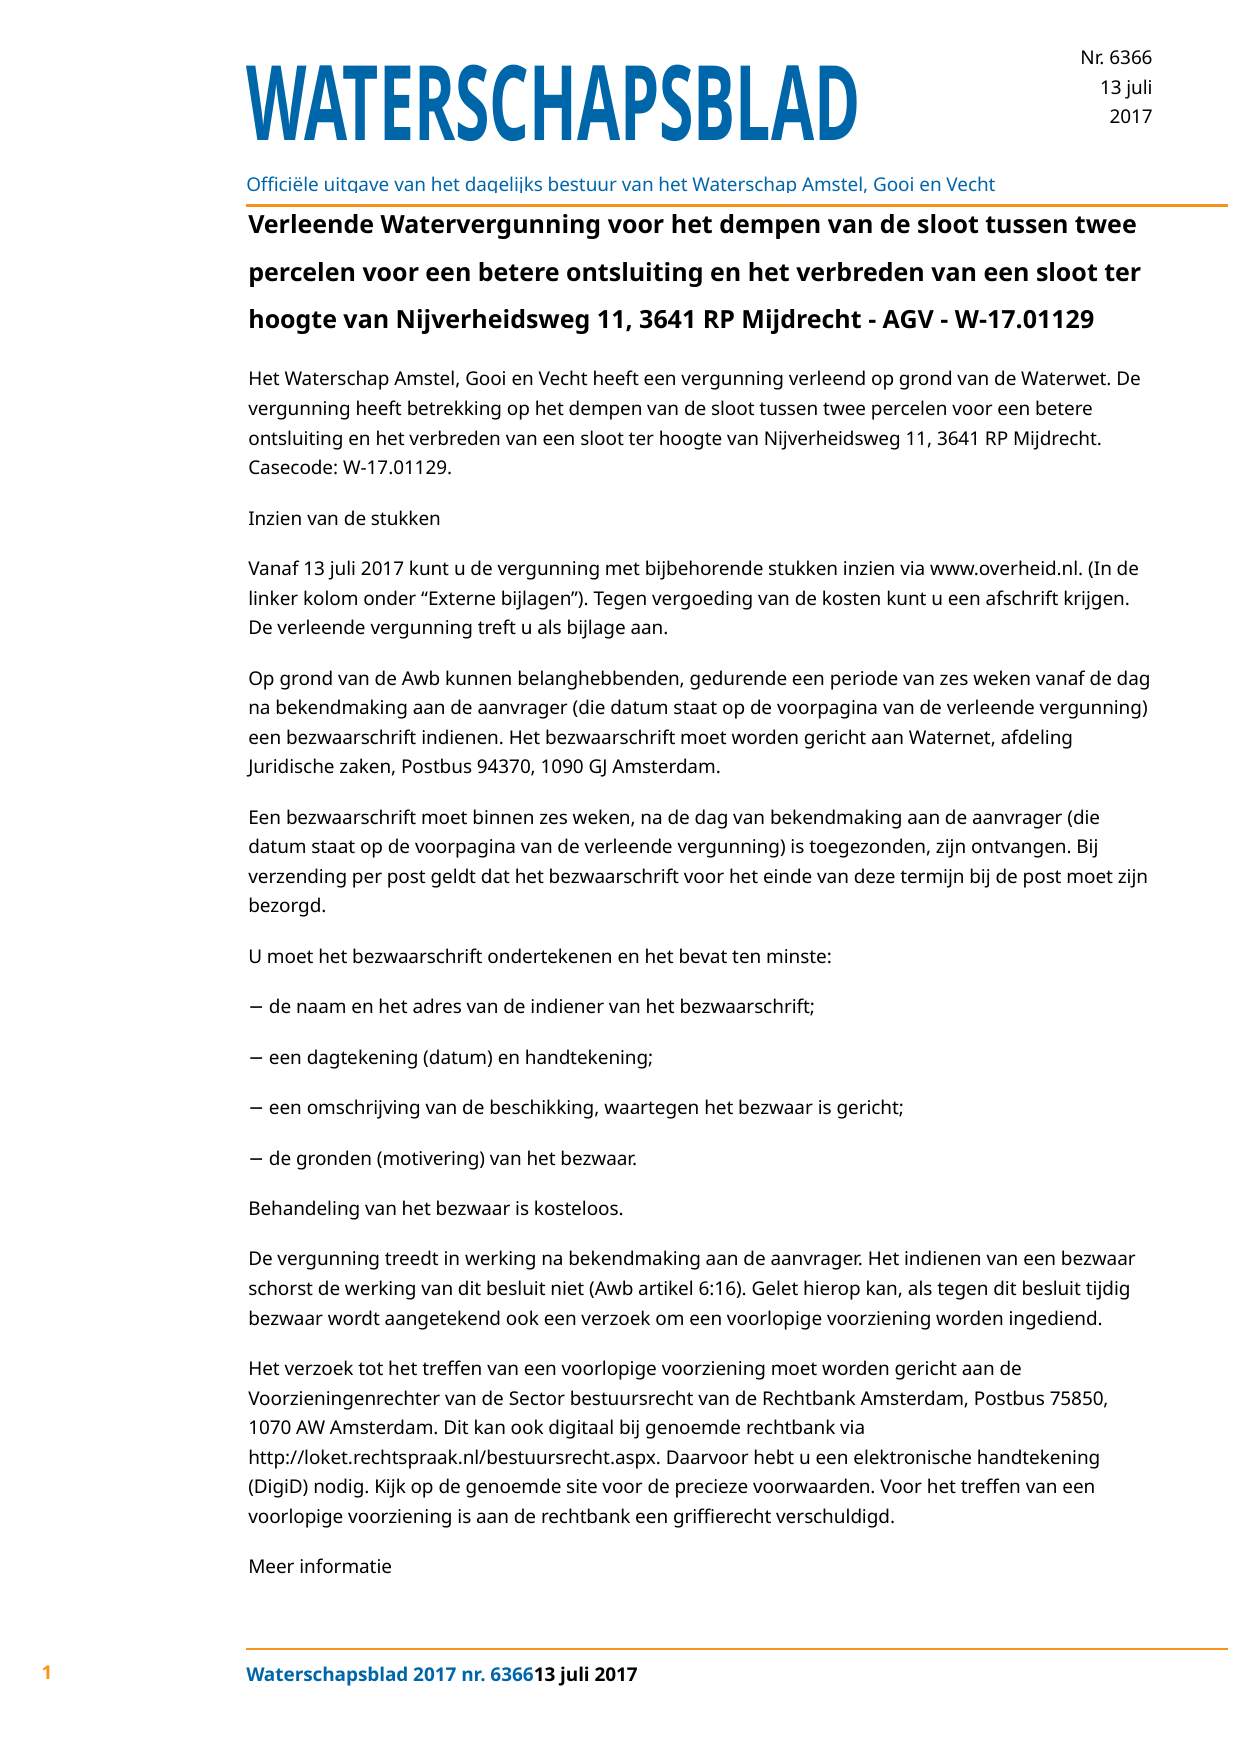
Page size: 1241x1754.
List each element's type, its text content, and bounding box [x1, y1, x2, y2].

text U moet het bezwaarschrift ondertekenen en het bevat ten minste: [248, 943, 1152, 969]
text − de gronden (motivering) van het bezwaar. [248, 1145, 1152, 1170]
text Het Waterschap Amstel, Gooi en Vecht heeft een vergunning verleend op grond van de Waterwet. De vergunning heeft betrekking op het dempen van de sloot tussen twee percelen voor een betere ontsluiting en het verbreden van een sloot ter hoogte van Nijverheidsweg 11, 3641 RP Mijdrecht. Casecode: W-17.01129. [248, 366, 1152, 480]
text − een dagtekening (datum) en handtekening; [248, 1044, 1152, 1069]
text Het verzoek tot het treffen van een voorlopige voorziening moet worden gericht aan de Voorzieningenrechter van de Sector bestuursrecht van de Rechtbank Amsterdam, Postbus 75850, 1070 AW Amsterdam. Dit kan ook digitaal bij genoemde rechtbank via http://loket.rechtspraak.nl/bestuursrecht.aspx. Daarvoor hebt u een elektronische handtekening (DigiD) nodig. Kijk op de genoemde site voor de precieze voorwaarden. Voor het treffen van een voorlopige voorziening is aan de rechtbank een griffierecht verschuldigd. [248, 1355, 1152, 1529]
text Verleende Watervergunning voor het dempen van de sloot tussen twee percelen voor een betere ontsluiting en het verbreden van een sloot ter hoogte van Nijverheidsweg 11, 3641 RP Mijdrecht - AGV - W-17.01129 [248, 207, 1152, 336]
text Inzien van de stukken [248, 505, 1152, 530]
text − een omschrijving van de beschikking, waartegen het bezwaar is gericht; [248, 1094, 1152, 1120]
text Op grond van de Awb kunnen belanghebbenden, gedurende een periode van zes weken vanaf de dag na bekendmaking aan de aanvrager (die datum staat op de voorpagina van de verleende vergunning) een bezwaarschrift indienen. Het bezwaarschrift moet worden gericht aan Waternet, afdeling Juridische zaken, Postbus 94370, 1090 GJ Amsterdam. [248, 665, 1152, 779]
text De vergunning treedt in werking na bekendmaking aan de aanvrager. Het indienen van een bezwaar schorst de werking van dit besluit niet (Awb artikel 6:16). Gelet hierop kan, als tegen dit besluit tijdig bezwaar wordt aangetekend ook een verzoek om een voorlopige voorziening worden ingediend. [248, 1246, 1152, 1330]
text Een bezwaarschrift moet binnen zes weken, na de dag van bekendmaking aan de aanvrager (die datum staat op de voorpagina van de verleende vergunning) is toegezonden, zijn ontvangen. Bij verzending per post geldt dat het bezwaarschrift voor het einde van deze termijn bij de post moet zijn bezorgd. [248, 804, 1152, 918]
text − de naam en het adres van de indiener van het bezwaarschrift; [248, 993, 1152, 1019]
text Meer informatie [248, 1553, 1152, 1579]
picture [41, 47, 231, 172]
text Vanaf 13 juli 2017 kunt u de vergunning met bijbehorende stukken inzien via www.overheid.nl. (In de linker kolom onder “Externe bijlagen”). Tegen vergoeding van de kosten kunt u een afschrift krijgen. De verleende vergunning treft u als bijlage aan. [248, 555, 1152, 640]
text Behandeling van het bezwaar is kosteloos. [248, 1195, 1152, 1221]
